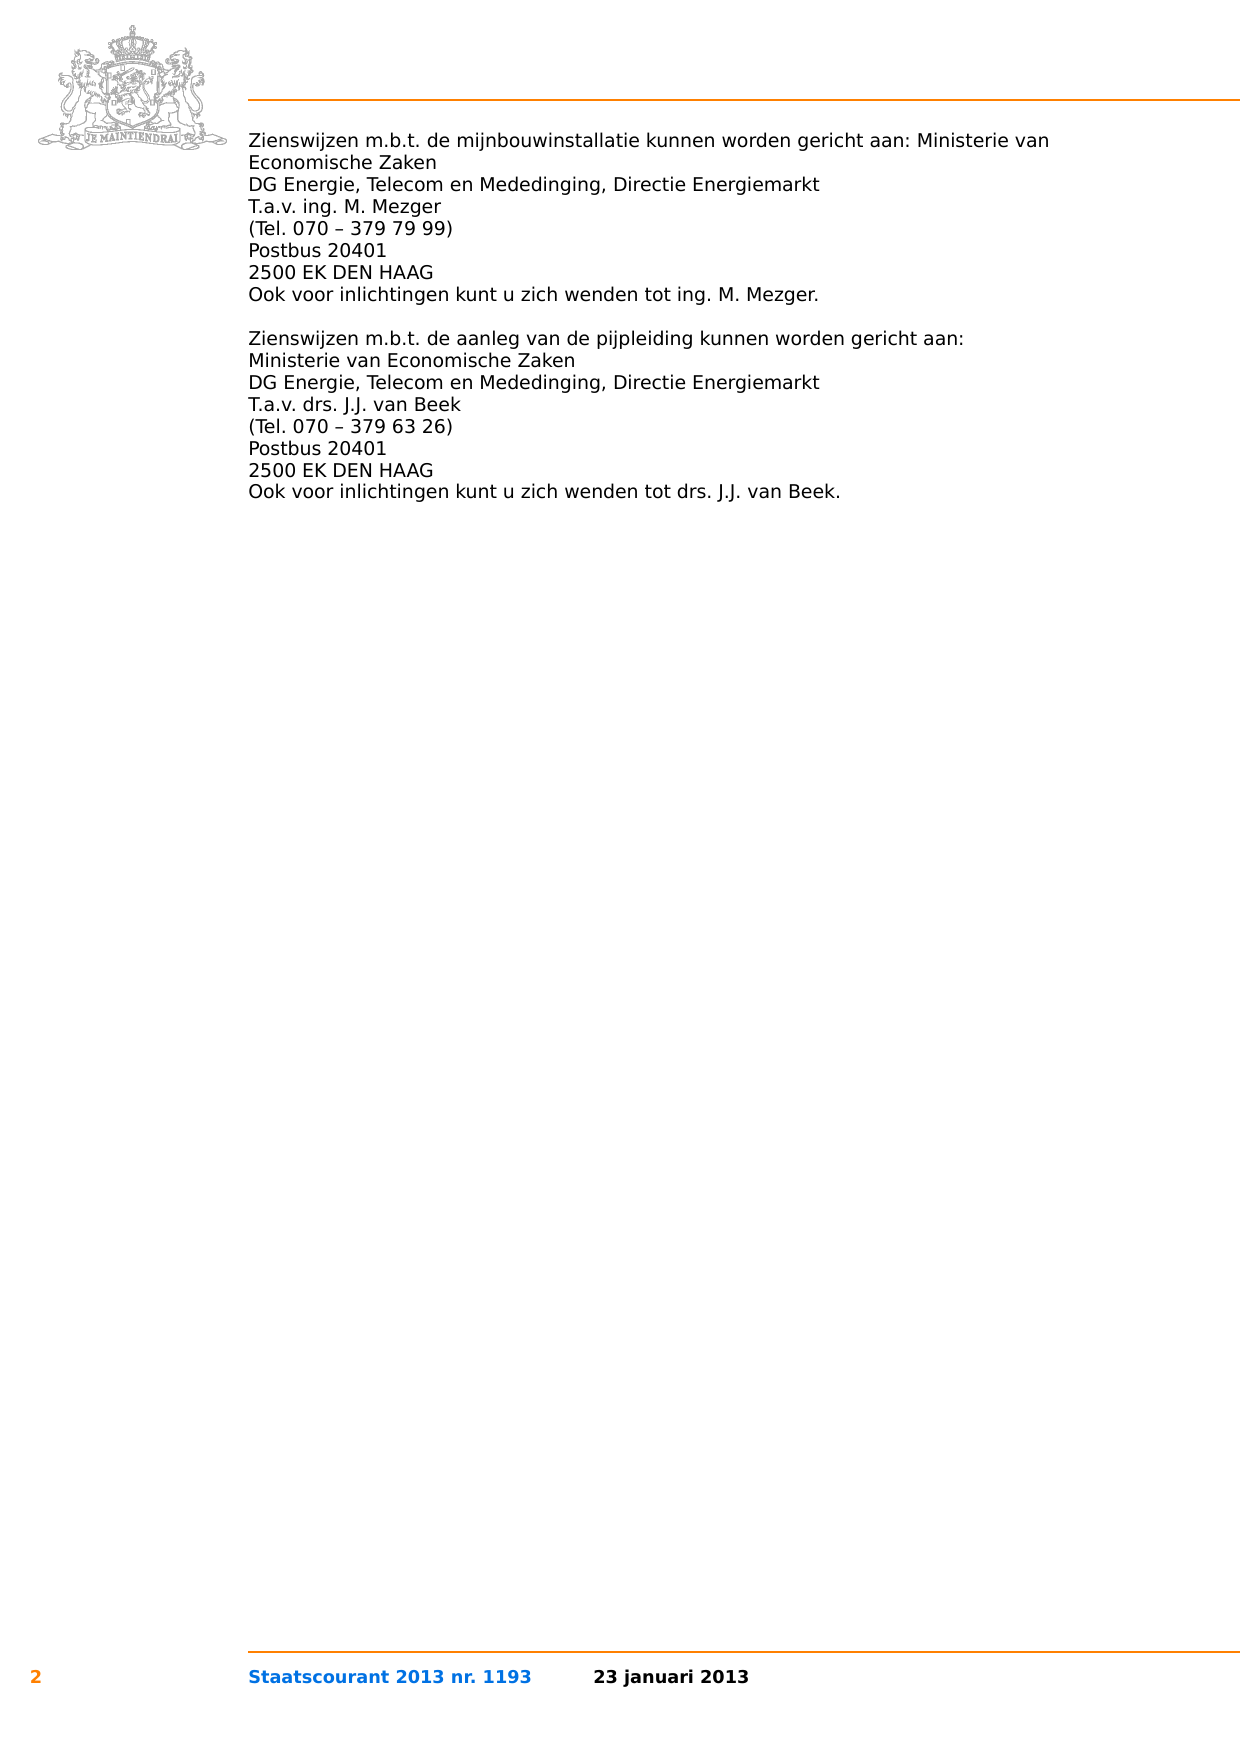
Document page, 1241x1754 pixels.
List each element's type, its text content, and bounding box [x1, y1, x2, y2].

text T.a.v. ing. M. Mezger [248, 196, 1163, 218]
text (Tel. 070 – 379 63 26) [248, 416, 1163, 437]
text (Tel. 070 – 379 79 99) [248, 218, 1163, 240]
text Ministerie van Economische Zaken [248, 349, 1163, 372]
text Zienswijzen m.b.t. de aanleg van de pijpleiding kunnen worden gericht aan: [248, 328, 1163, 349]
text T.a.v. drs. J.J. van Beek [248, 393, 1163, 416]
text Zienswijzen m.b.t. de mijnbouwinstallatie kunnen worden gericht aan: Ministerie van Economische Zaken [248, 130, 1163, 174]
text 2500 EK DEN HAAG [248, 459, 1163, 481]
text Ook voor inlichtingen kunt u zich wenden tot drs. J.J. van Beek. [248, 481, 1163, 503]
text Ook voor inlichtingen kunt u zich wenden tot ing. M. Mezger. [248, 284, 1163, 306]
text Postbus 20401 [248, 240, 1163, 262]
text DG Energie, Telecom en Mededinging, Directie Energiemarkt [248, 372, 1163, 393]
text 2500 EK DEN HAAG [248, 262, 1163, 284]
text Postbus 20401 [248, 437, 1163, 459]
picture [38, 25, 227, 150]
text DG Energie, Telecom en Mededinging, Directie Energiemarkt [248, 174, 1163, 196]
